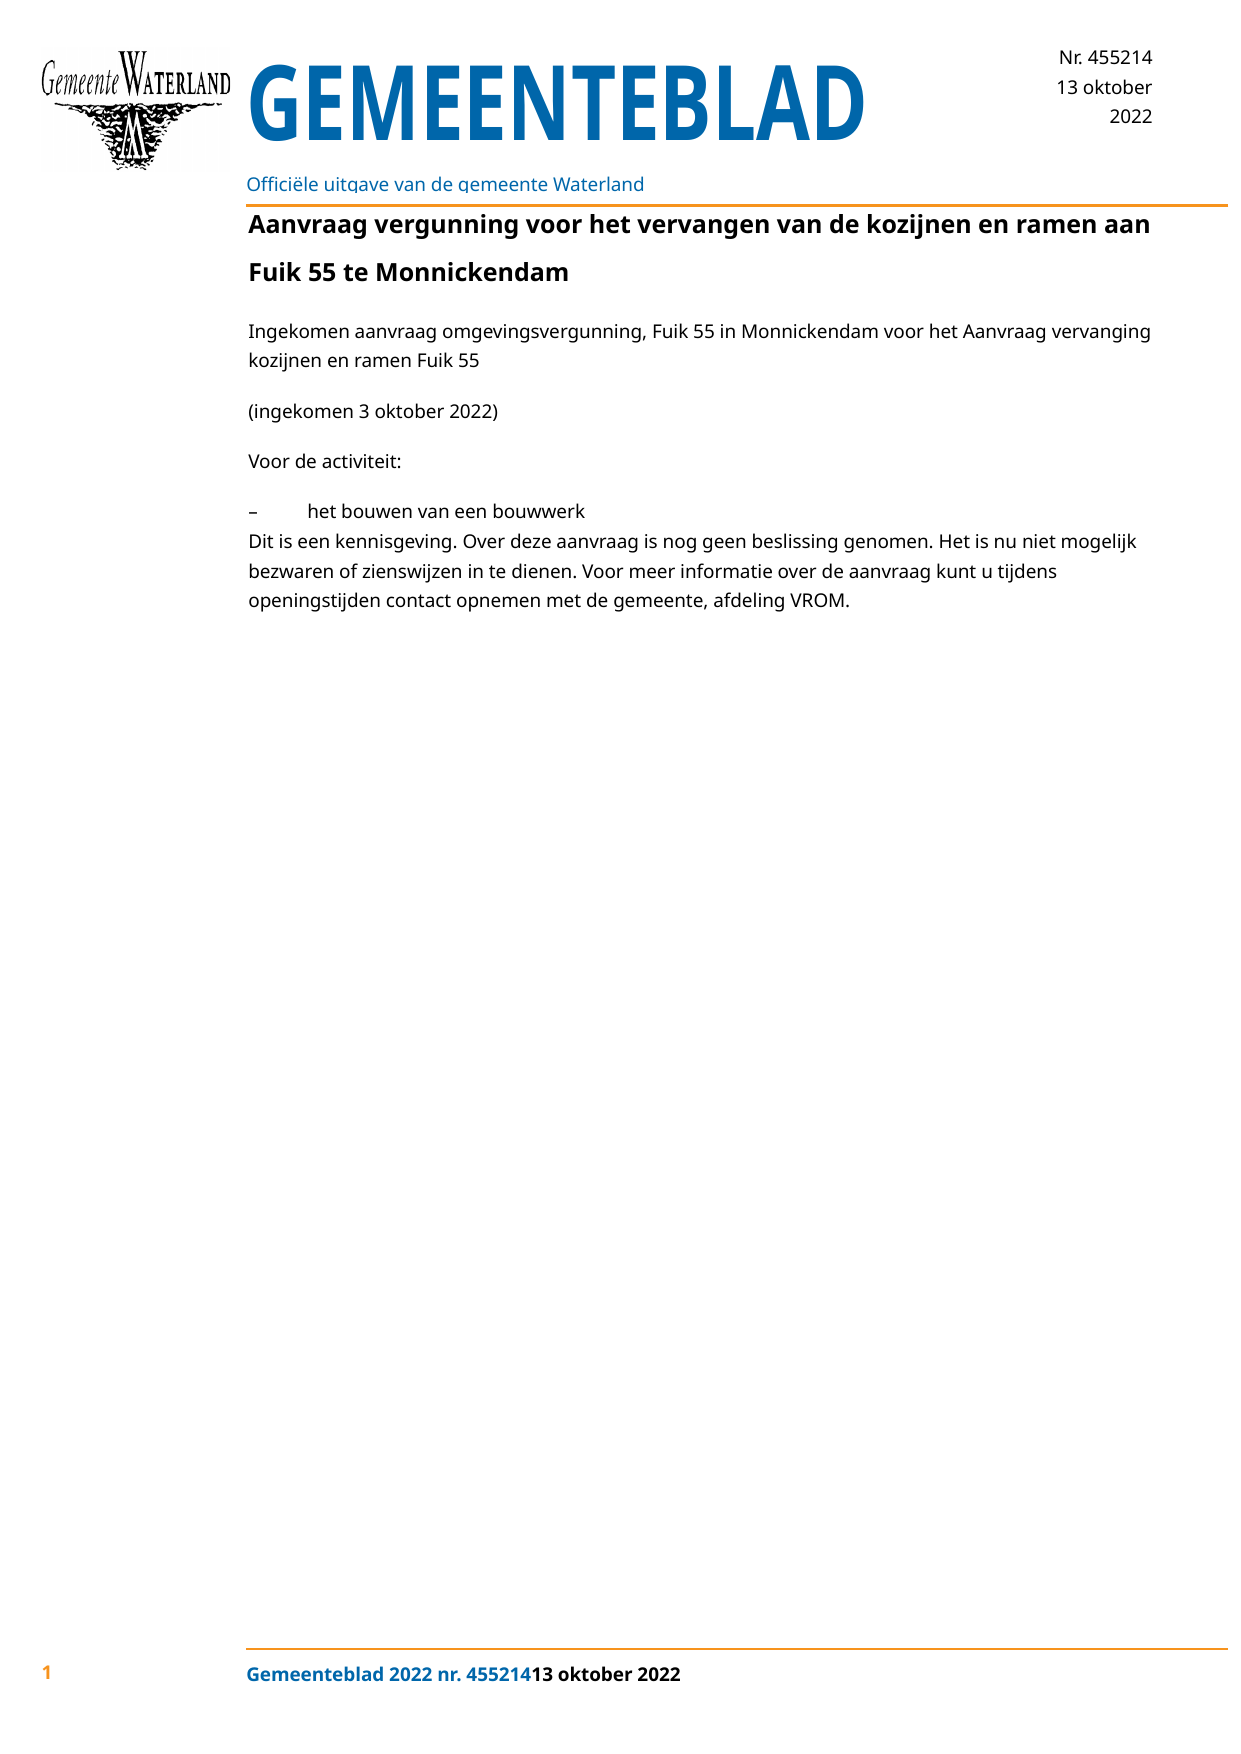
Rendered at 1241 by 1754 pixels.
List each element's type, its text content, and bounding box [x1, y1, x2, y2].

text Dit is een kennisgeving. Over deze aanvraag is nog geen beslissing genomen. Het is nu niet mogelijk bezwaren of zienswijzen in te dienen. Voor meer informatie over de aanvraag kunt u tijdens openingstijden contact opnemen met de gemeente, afdeling VROM. [248, 528, 1152, 613]
list het bouwen van een bouwwerk [248, 499, 1152, 524]
picture [41, 47, 231, 172]
text (ingekomen 3 oktober 2022) [248, 398, 1152, 424]
text Voor de activiteit: [248, 448, 1152, 474]
text Aanvraag vergunning voor het vervangen van de kozijnen en ramen aan Fuik 55 te Monnickendam [248, 207, 1152, 288]
text Ingekomen aanvraag omgevingsvergunning, Fuik 55 in Monnickendam voor het Aanvraag vervanging kozijnen en ramen Fuik 55 [248, 318, 1152, 373]
